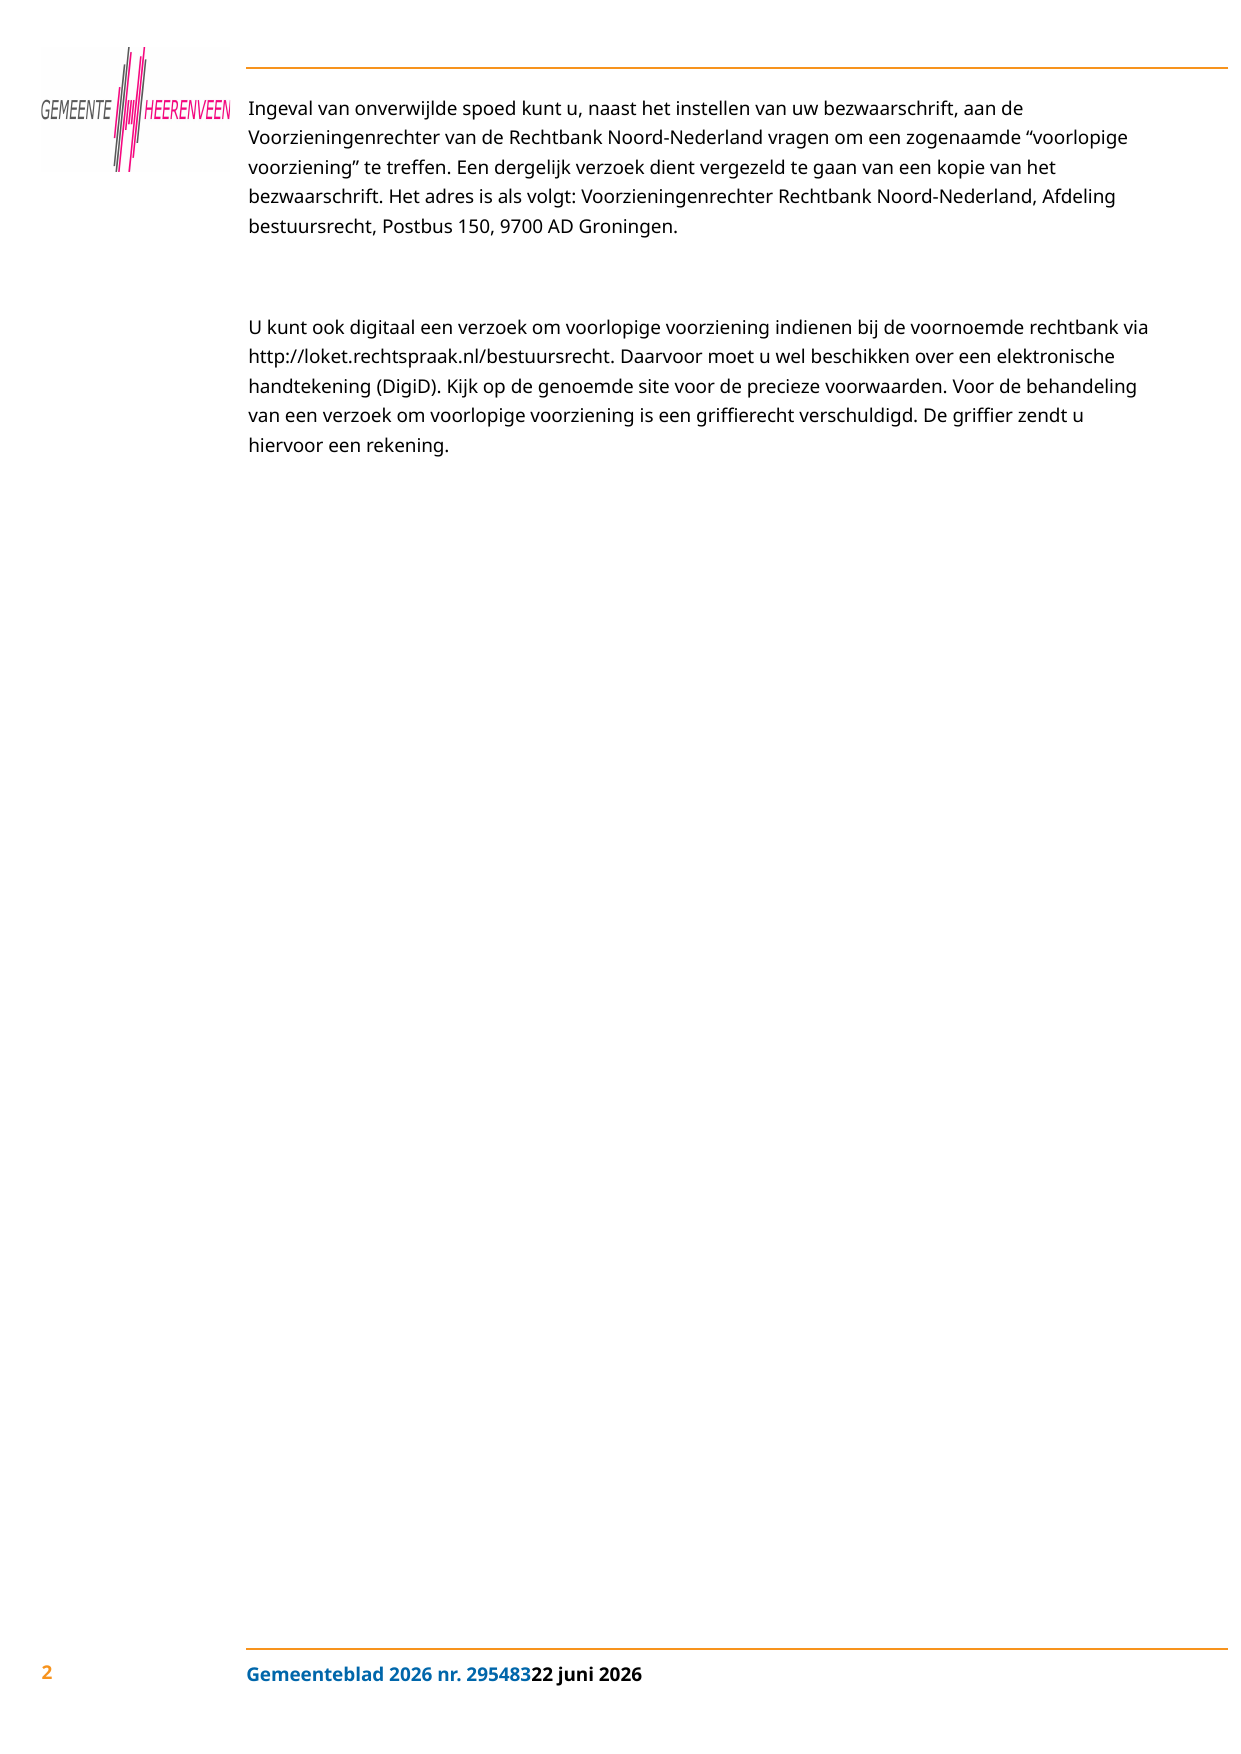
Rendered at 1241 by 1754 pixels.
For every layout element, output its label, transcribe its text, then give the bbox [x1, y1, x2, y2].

text U kunt ook digitaal een verzoek om voorlopige voorziening indienen bij de voornoemde rechtbank via http://loket.rechtspraak.nl/bestuursrecht. Daarvoor moet u wel beschikken over een elektronische handtekening (DigiD). Kijk op de genoemde site voor de precieze voorwaarden. Voor de behandeling van een verzoek om voorlopige voorziening is een griffierecht verschuldigd. De griffier zendt u hiervoor een rekening. [248, 314, 1152, 458]
picture [41, 47, 231, 172]
text Ingeval van onverwijlde spoed kunt u, naast het instellen van uw bezwaarschrift, aan de Voorzieningenrechter van de Rechtbank Noord-Nederland vragen om een zogenaamde “voorlopige voorziening” te treffen. Een dergelijk verzoek dient vergezeld te gaan van een kopie van het bezwaarschrift. Het adres is als volgt: Voorzieningenrechter Rechtbank Noord-Nederland, Afdeling bestuursrecht, Postbus 150, 9700 AD Groningen. [248, 95, 1152, 239]
